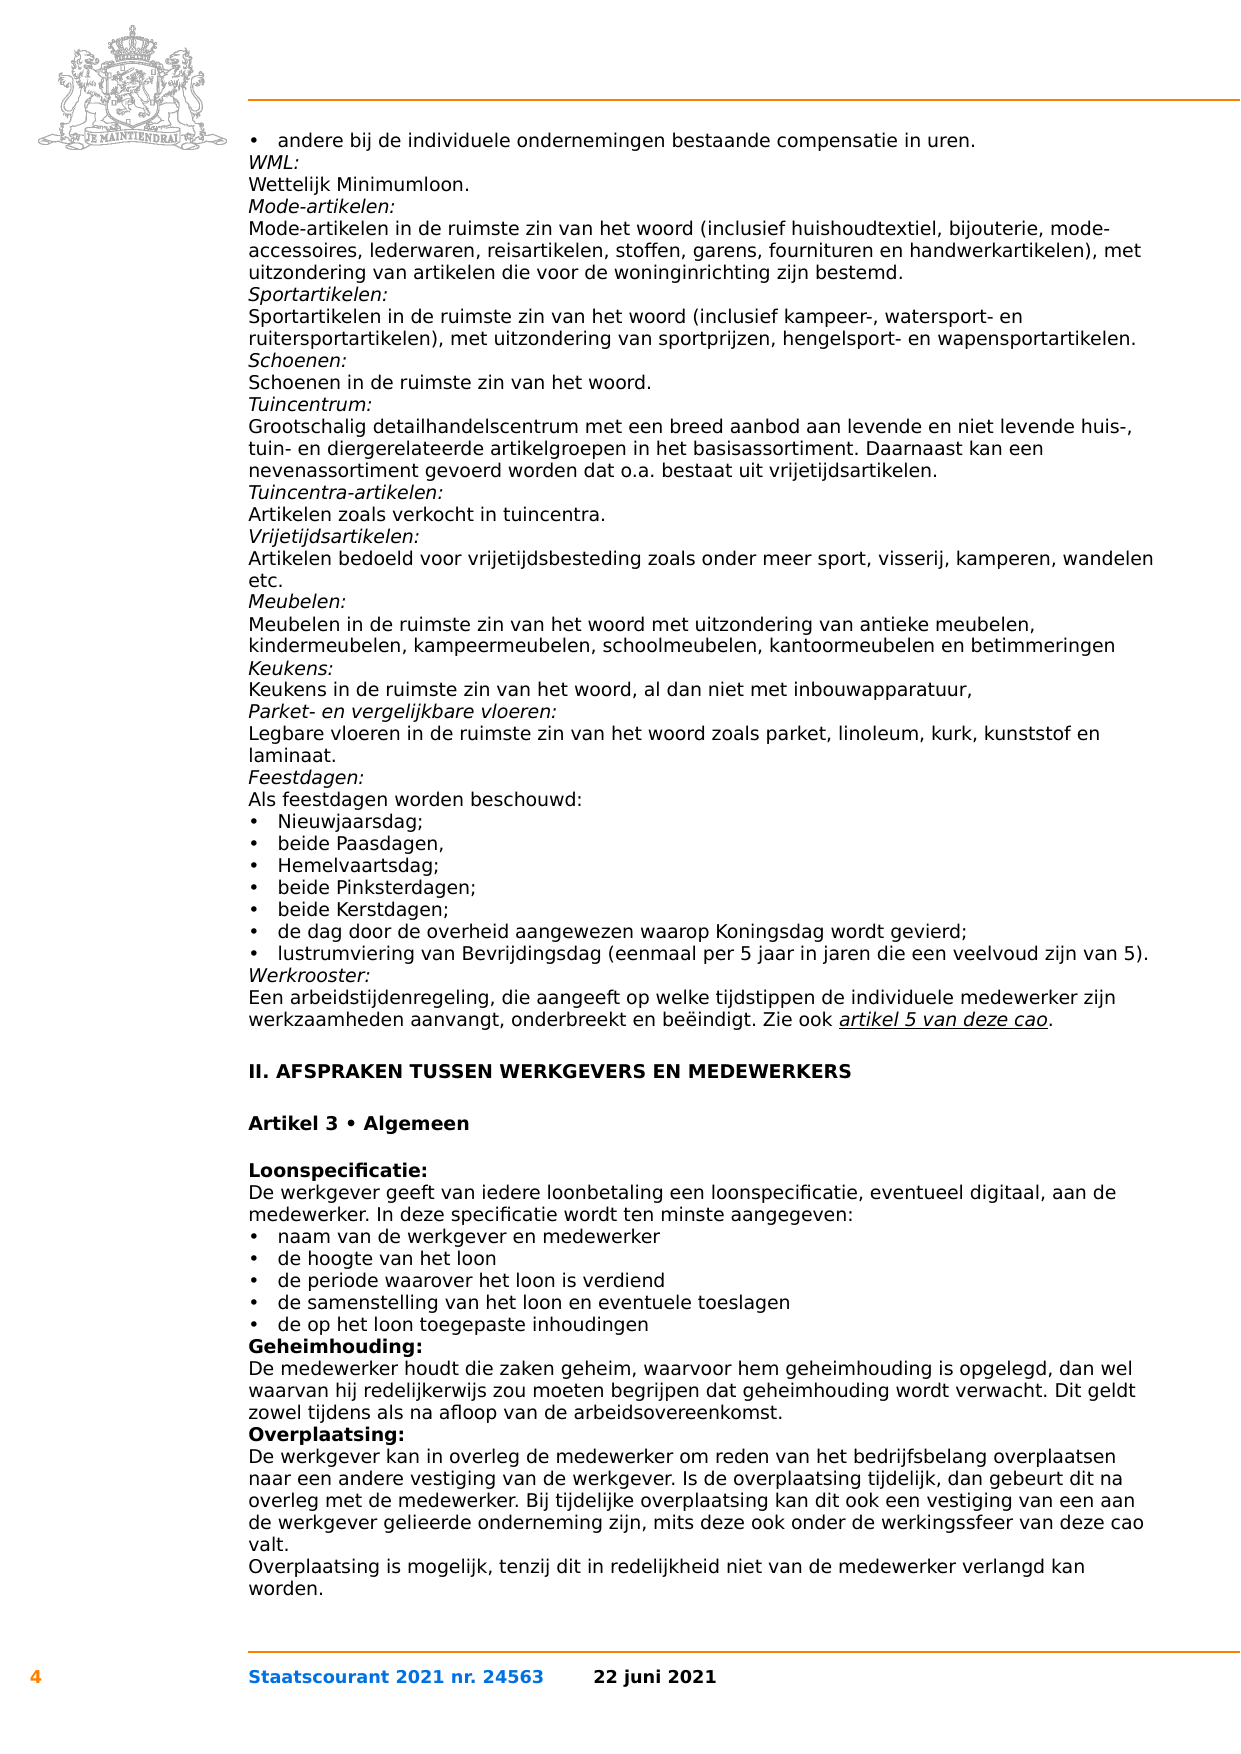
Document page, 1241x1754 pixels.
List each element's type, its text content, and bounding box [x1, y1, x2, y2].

text Mode-artikelen in de ruimste zin van het woord (inclusief huishoudtextiel, bijouterie, mode-accessoires, lederwaren, reisartikelen, stoffen, garens, fournituren en handwerkartikelen), met uitzondering van artikelen die voor de woninginrichting zijn bestemd. [248, 218, 1163, 284]
text Meubelen in de ruimste zin van het woord met uitzondering van antieke meubelen, kindermeubelen, kampeermeubelen, schoolmeubelen, kantoormeubelen en betimmeringen [248, 613, 1163, 657]
text Schoenen: [248, 350, 1163, 372]
text • beide Pinksterdagen; [248, 877, 1163, 899]
text Meubelen: [248, 591, 1163, 613]
text De werkgever kan in overleg de medewerker om reden van het bedrijfsbelang overplaatsen naar een andere vestiging van de werkgever. Is de overplaatsing tijdelijk, dan gebeurt dit na overleg met de medewerker. Bij tijdelijke overplaatsing kan dit ook een vestiging van een aan de werkgever gelieerde onderneming zijn, mits deze ook onder de werkingssfeer van deze cao valt. [248, 1446, 1163, 1556]
text WML: [248, 152, 1163, 174]
text Een arbeidstijdenregeling, die aangeeft op welke tijdstippen de individuele medewerker zijn werkzaamheden aanvangt, onderbreekt en beëindigt. Zie ook artikel 5 van deze cao. [248, 987, 1163, 1031]
text Keukens in de ruimste zin van het woord, al dan niet met inbouwapparatuur, [248, 679, 1163, 701]
text Artikelen zoals verkocht in tuincentra. [248, 503, 1163, 526]
text • de dag door de overheid aangewezen waarop Koningsdag wordt gevierd; [248, 921, 1163, 943]
text De medewerker houdt die zaken geheim, waarvoor hem geheimhouding is opgelegd, dan wel waarvan hij redelijkerwijs zou moeten begrijpen dat geheimhouding wordt verwacht. Dit geldt zowel tijdens als na afloop van de arbeidsovereenkomst. [248, 1358, 1163, 1424]
text • de periode waarover het loon is verdiend [248, 1270, 1163, 1292]
text Legbare vloeren in de ruimste zin van het woord zoals parket, linoleum, kurk, kunststof en laminaat. [248, 723, 1163, 767]
text • beide Paasdagen, [248, 833, 1163, 855]
text Werkrooster: [248, 965, 1163, 987]
text Loonspecificatie: [248, 1160, 1163, 1182]
text Sportartikelen in de ruimste zin van het woord (inclusief kampeer-, watersport- en ruitersportartikelen), met uitzondering van sportprijzen, hengelsport- en wapensportartikelen. [248, 306, 1163, 350]
text De werkgever geeft van iedere loonbetaling een loonspecificatie, eventueel digitaal, aan de medewerker. In deze specificatie wordt ten minste aangegeven: [248, 1182, 1163, 1226]
text • de hoogte van het loon [248, 1248, 1163, 1270]
text Sportartikelen: [248, 284, 1163, 306]
text Artikelen bedoeld voor vrijetijdsbesteding zoals onder meer sport, visserij, kamperen, wandelen etc. [248, 547, 1163, 591]
text Overplaatsing: [248, 1424, 1163, 1446]
text • naam van de werkgever en medewerker [248, 1226, 1163, 1248]
text • lustrumviering van Bevrijdingsdag (eenmaal per 5 jaar in jaren die een veelvoud zijn van 5). [248, 943, 1163, 965]
subtitle Artikel 3 • Algemeen [248, 1113, 1163, 1135]
text Wettelijk Minimumloon. [248, 174, 1163, 196]
text Overplaatsing is mogelijk, tenzij dit in redelijkheid niet van de medewerker verlangd kan worden. [248, 1556, 1163, 1599]
text Feestdagen: [248, 767, 1163, 789]
text Geheimhouding: [248, 1336, 1163, 1358]
text • andere bij de individuele ondernemingen bestaande compensatie in uren. [248, 130, 1163, 152]
text • de samenstelling van het loon en eventuele toeslagen [248, 1292, 1163, 1314]
text Tuincentrum: [248, 394, 1163, 416]
text Grootschalig detailhandelscentrum met een breed aanbod aan levende en niet levende huis-, tuin- en diergerelateerde artikelgroepen in het basisassortiment. Daarnaast kan een nevenassortiment gevoerd worden dat o.a. bestaat uit vrijetijdsartikelen. [248, 416, 1163, 482]
text • beide Kerstdagen; [248, 899, 1163, 921]
text Tuincentra-artikelen: [248, 482, 1163, 503]
subtitle II. AFSPRAKEN TUSSEN WERKGEVERS EN MEDEWERKERS [248, 1061, 1163, 1083]
picture [38, 25, 227, 150]
text Als feestdagen worden beschouwd: [248, 789, 1163, 811]
text Vrijetijdsartikelen: [248, 526, 1163, 547]
text Schoenen in de ruimste zin van het woord. [248, 372, 1163, 394]
text • Hemelvaartsdag; [248, 855, 1163, 877]
text • de op het loon toegepaste inhoudingen [248, 1314, 1163, 1336]
text Keukens: [248, 657, 1163, 679]
text • Nieuwjaarsdag; [248, 811, 1163, 833]
text Parket- en vergelijkbare vloeren: [248, 701, 1163, 723]
text Mode-artikelen: [248, 196, 1163, 218]
